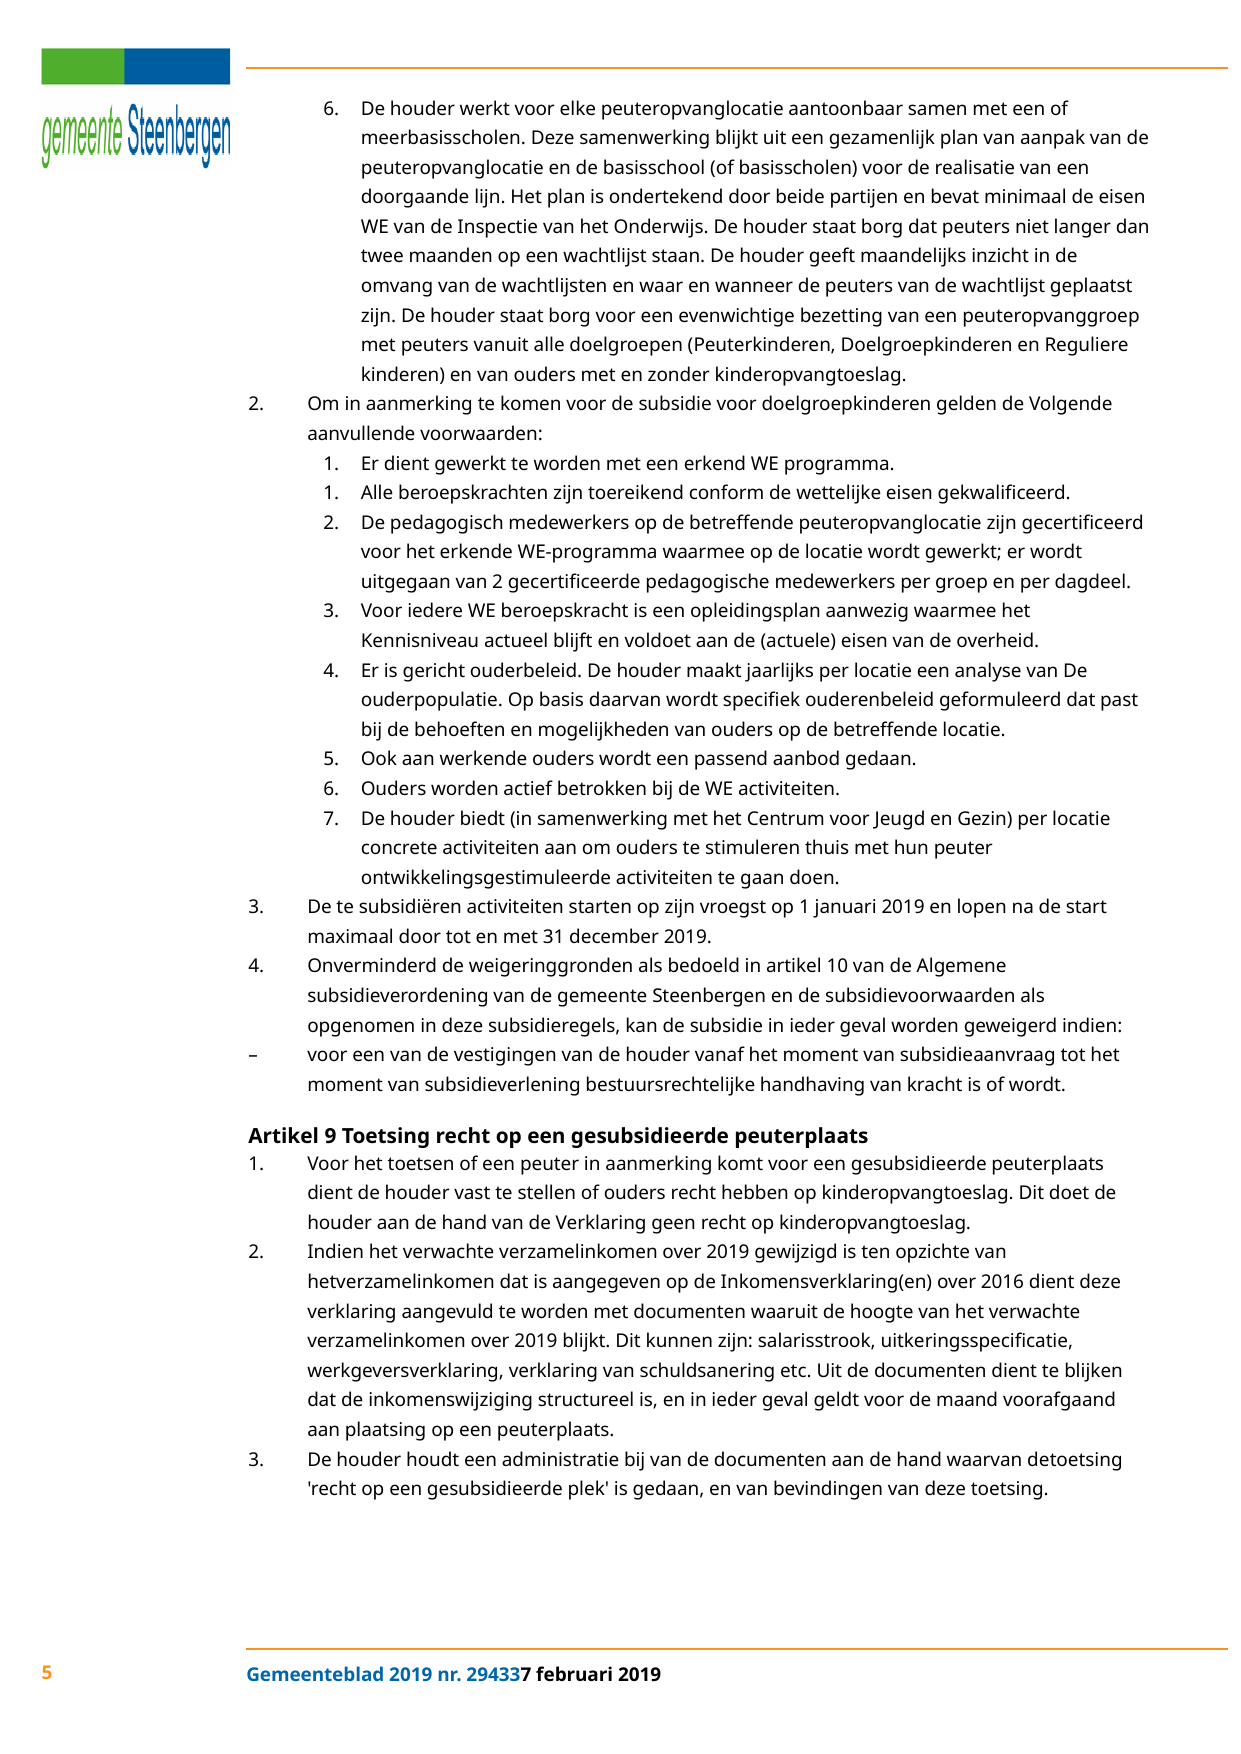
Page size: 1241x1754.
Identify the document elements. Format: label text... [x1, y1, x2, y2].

list De houder houdt een administratie bij van de documenten aan de hand waarvan detoetsing 'recht op een gesubsidieerde plek' is gedaan, en van bevindingen van deze toetsing. [248, 1446, 1152, 1501]
list Om in aanmerking te komen voor de subsidie voor doelgroepkinderen gelden de Volgende aanvullende voorwaarden: [248, 391, 1152, 446]
list Alle beroepskrachten zijn toereikend conform de wettelijke eisen gekwalificeerd. [323, 479, 1152, 505]
list De pedagogisch medewerkers op de betreffende peuteropvanglocatie zijn gecertificeerd voor het erkende WE-programma waarmee op de locatie wordt gewerkt; er wordt uitgegaan van 2 gecertificeerde pedagogische medewerkers per groep en per dagdeel. [323, 509, 1152, 594]
list Er dient gewerkt te worden met een erkend WE programma. [323, 450, 1152, 476]
picture [41, 47, 231, 172]
list Ook aan werkende ouders wordt een passend aanbod gedaan. [323, 746, 1152, 771]
list Voor het toetsen of een peuter in aanmerking komt voor een gesubsidieerde peuterplaats dient de houder vast te stellen of ouders recht hebben op kinderopvangtoeslag. Dit doet de houder aan de hand van de Verklaring geen recht op kinderopvangtoeslag. [248, 1150, 1152, 1235]
list voor een van de vestigingen van de houder vanaf het moment van subsidieaanvraag tot het moment van subsidieverlening bestuursrechtelijke handhaving van kracht is of wordt. [248, 1041, 1152, 1097]
list De te subsidiëren activiteiten starten op zijn vroegst op 1 januari 2019 en lopen na de start maximaal door tot en met 31 december 2019. [248, 893, 1152, 949]
list Onverminderd de weigeringgronden als bedoeld in artikel 10 van de Algemene subsidieverordening van de gemeente Steenbergen en de subsidievoorwaarden als opgenomen in deze subsidieregels, kan de subsidie in ieder geval worden geweigerd indien: [248, 953, 1152, 1038]
list Voor iedere WE beroepskracht is een opleidingsplan aanwezig waarmee het Kennisniveau actueel blijft en voldoet aan de (actuele) eisen van de overheid. [323, 598, 1152, 653]
list Indien het verwachte verzamelinkomen over 2019 gewijzigd is ten opzichte van hetverzamelinkomen dat is aangegeven op de Inkomensverklaring(en) over 2016 dient deze verklaring aangevuld te worden met documenten waaruit de hoogte van het verwachte verzamelinkomen over 2019 blijkt. Dit kunnen zijn: salarisstrook, uitkeringsspecificatie, werkgeversverklaring, verklaring van schuldsanering etc. Uit de documenten dient te blijken dat de inkomenswijziging structureel is, en in ieder geval geldt voor de maand voorafgaand aan plaatsing op een peuterplaats. [248, 1239, 1152, 1442]
text Artikel 9 Toetsing recht op een gesubsidieerde peuterplaats [248, 1121, 1152, 1150]
list De houder biedt (in samenwerking met het Centrum voor Jeugd en Gezin) per locatie concrete activiteiten aan om ouders te stimuleren thuis met hun peuter ontwikkelingsgestimuleerde activiteiten te gaan doen. [323, 805, 1152, 890]
list De houder werkt voor elke peuteropvanglocatie aantoonbaar samen met een of meerbasisscholen. Deze samenwerking blijkt uit een gezamenlijk plan van aanpak van de peuteropvanglocatie en de basisschool (of basisscholen) voor de realisatie van een doorgaande lijn. Het plan is ondertekend door beide partijen en bevat minimaal de eisen WE van de Inspectie van het Onderwijs. De houder staat borg dat peuters niet langer dan twee maanden op een wachtlijst staan. De houder geeft maandelijks inzicht in de omvang van de wachtlijsten en waar en wanneer de peuters van de wachtlijst geplaatst zijn. De houder staat borg voor een evenwichtige bezetting van een peuteropvanggroep met peuters vanuit alle doelgroepen (Peuterkinderen, Doelgroepkinderen en Reguliere kinderen) en van ouders met en zonder kinderopvangtoeslag. [323, 95, 1152, 387]
list Er is gericht ouderbeleid. De houder maakt jaarlijks per locatie een analyse van De ouderpopulatie. Op basis daarvan wordt specifiek ouderenbeleid geformuleerd dat past bij de behoeften en mogelijkheden van ouders op de betreffende locatie. [323, 657, 1152, 742]
list Ouders worden actief betrokken bij de WE activiteiten. [323, 775, 1152, 801]
